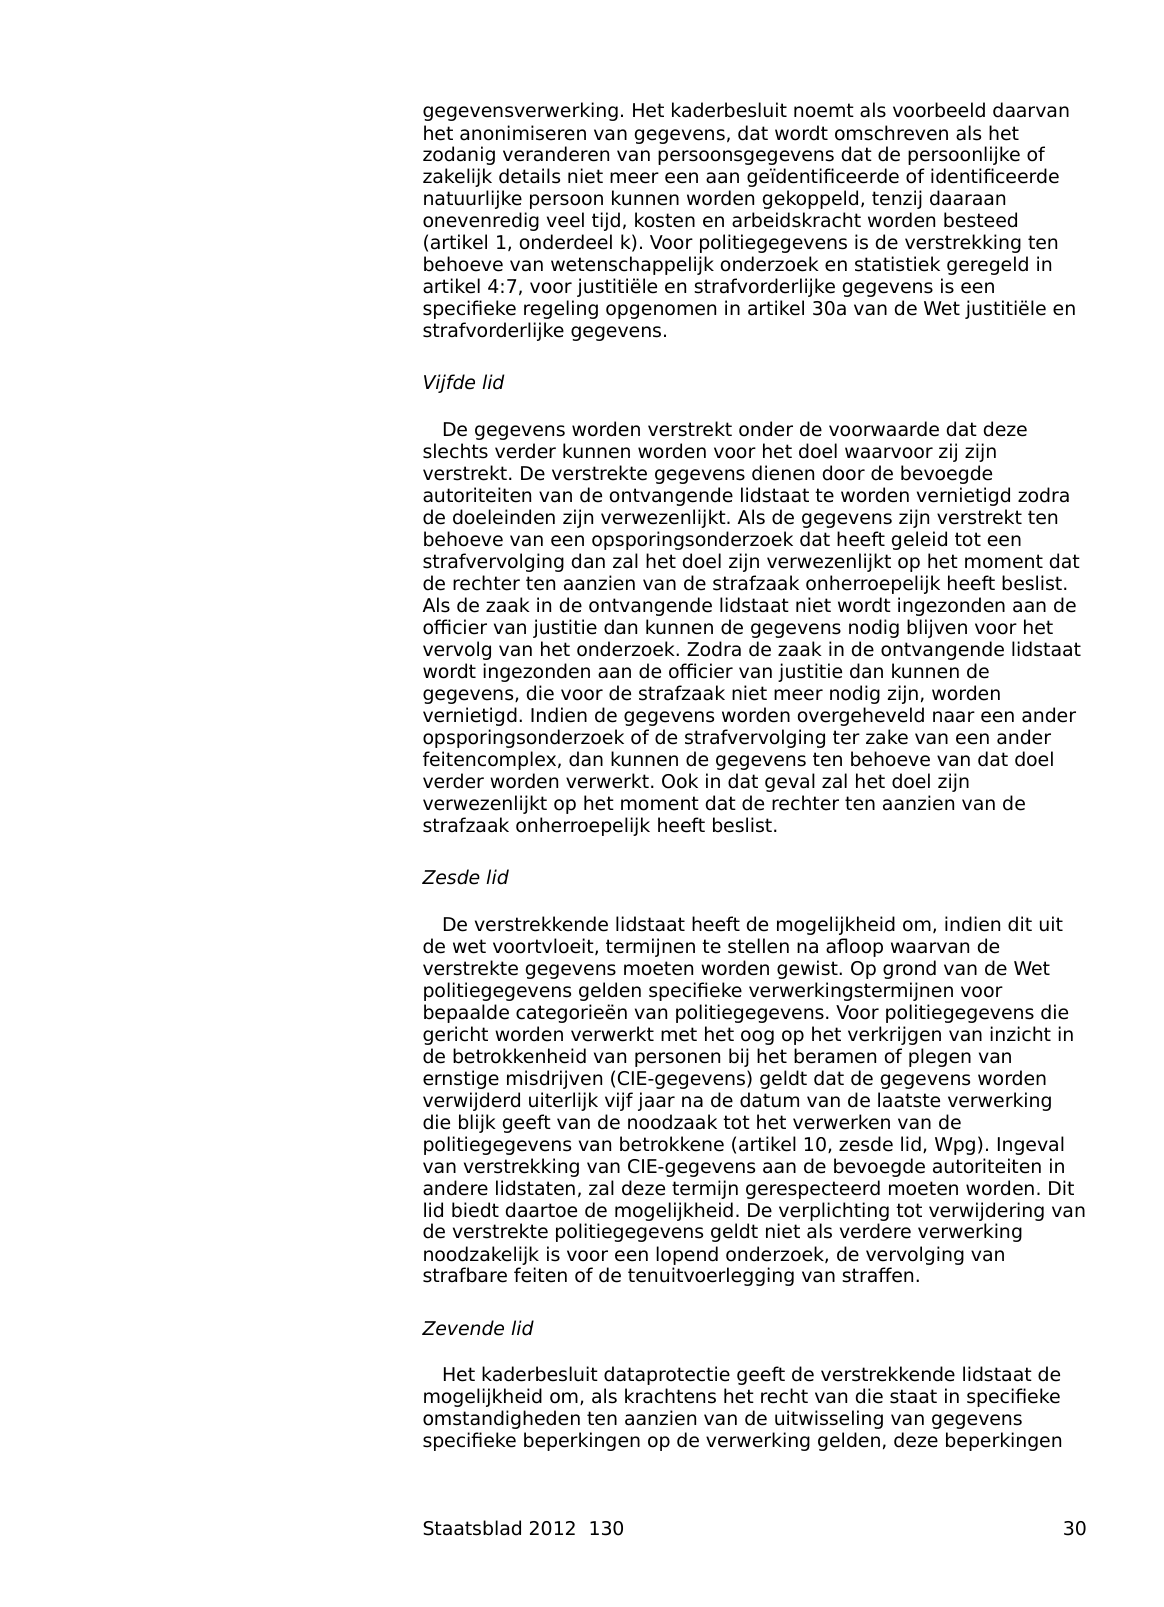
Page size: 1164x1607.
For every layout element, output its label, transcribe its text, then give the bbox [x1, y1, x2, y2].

text De gegevens worden verstrekt onder de voorwaarde dat deze slechts verder kunnen worden voor het doel waarvoor zij zijn verstrekt. De verstrekte gegevens dienen door de bevoegde autoriteiten van de ontvangende lidstaat te worden vernietigd zodra de doeleinden zijn verwezenlijkt. Als de gegevens zijn verstrekt ten behoeve van een opsporingsonderzoek dat heeft geleid tot een strafvervolging dan zal het doel zijn verwezenlijkt op het moment dat de rechter ten aanzien van de strafzaak onherroepelijk heeft beslist. Als de zaak in de ontvangende lidstaat niet wordt ingezonden aan de officier van justitie dan kunnen de gegevens nodig blijven voor het vervolg van het onderzoek. Zodra de zaak in de ontvangende lidstaat wordt ingezonden aan de officier van justitie dan kunnen de gegevens, die voor de strafzaak niet meer nodig zijn, worden vernietigd. Indien de gegevens worden overgeheveld naar een ander opsporingsonderzoek of de strafvervolging ter zake van een ander feitencomplex, dan kunnen de gegevens ten behoeve van dat doel verder worden verwerkt. Ook in dat geval zal het doel zijn verwezenlijkt op het moment dat de rechter ten aanzien van de strafzaak onherroepelijk heeft beslist. [422, 419, 1087, 837]
text gegevensverwerking. Het kaderbesluit noemt als voorbeeld daarvan het anonimiseren van gegevens, dat wordt omschreven als het zodanig veranderen van persoonsgegevens dat de persoonlijke of zakelijk details niet meer een aan geïdentificeerde of identificeerde natuurlijke persoon kunnen worden gekoppeld, tenzij daaraan onevenredig veel tijd, kosten en arbeidskracht worden besteed (artikel 1, onderdeel k). Voor politiegegevens is de verstrekking ten behoeve van wetenschappelijk onderzoek en statistiek geregeld in artikel 4:7, voor justitiële en strafvorderlijke gegevens is een specifieke regeling opgenomen in artikel 30a van de Wet justitiële en strafvorderlijke gegevens. [422, 100, 1087, 342]
text De verstrekkende lidstaat heeft de mogelijkheid om, indien dit uit de wet voortvloeit, termijnen te stellen na afloop waarvan de verstrekte gegevens moeten worden gewist. Op grond van de Wet politiegegevens gelden specifieke verwerkingstermijnen voor bepaalde categorieën van politiegegevens. Voor politiegegevens die gericht worden verwerkt met het oog op het verkrijgen van inzicht in de betrokkenheid van personen bij het beramen of plegen van ernstige misdrijven (CIE-gegevens) geldt dat de gegevens worden verwijderd uiterlijk vijf jaar na de datum van de laatste verwerking die blijk geeft van de noodzaak tot het verwerken van de politiegegevens van betrokkene (artikel 10, zesde lid, Wpg). Ingeval van verstrekking van CIE-gegevens aan de bevoegde autoriteiten in andere lidstaten, zal deze termijn gerespecteerd moeten worden. Dit lid biedt daartoe de mogelijkheid. De verplichting tot verwijdering van de verstrekte politiegegevens geldt niet als verdere verwerking noodzakelijk is voor een lopend onderzoek, de vervolging van strafbare feiten of de tenuitvoerlegging van straffen. [422, 914, 1087, 1287]
text Het kaderbesluit dataprotectie geeft de verstrekkende lidstaat de mogelijkheid om, als krachtens het recht van die staat in specifieke omstandigheden ten aanzien van de uitwisseling van gegevens specifieke beperkingen op de verwerking gelden, deze beperkingen [422, 1364, 1087, 1452]
subtitle Vijfde lid [422, 372, 1087, 394]
subtitle Zevende lid [422, 1317, 1087, 1339]
subtitle Zesde lid [422, 867, 1087, 889]
